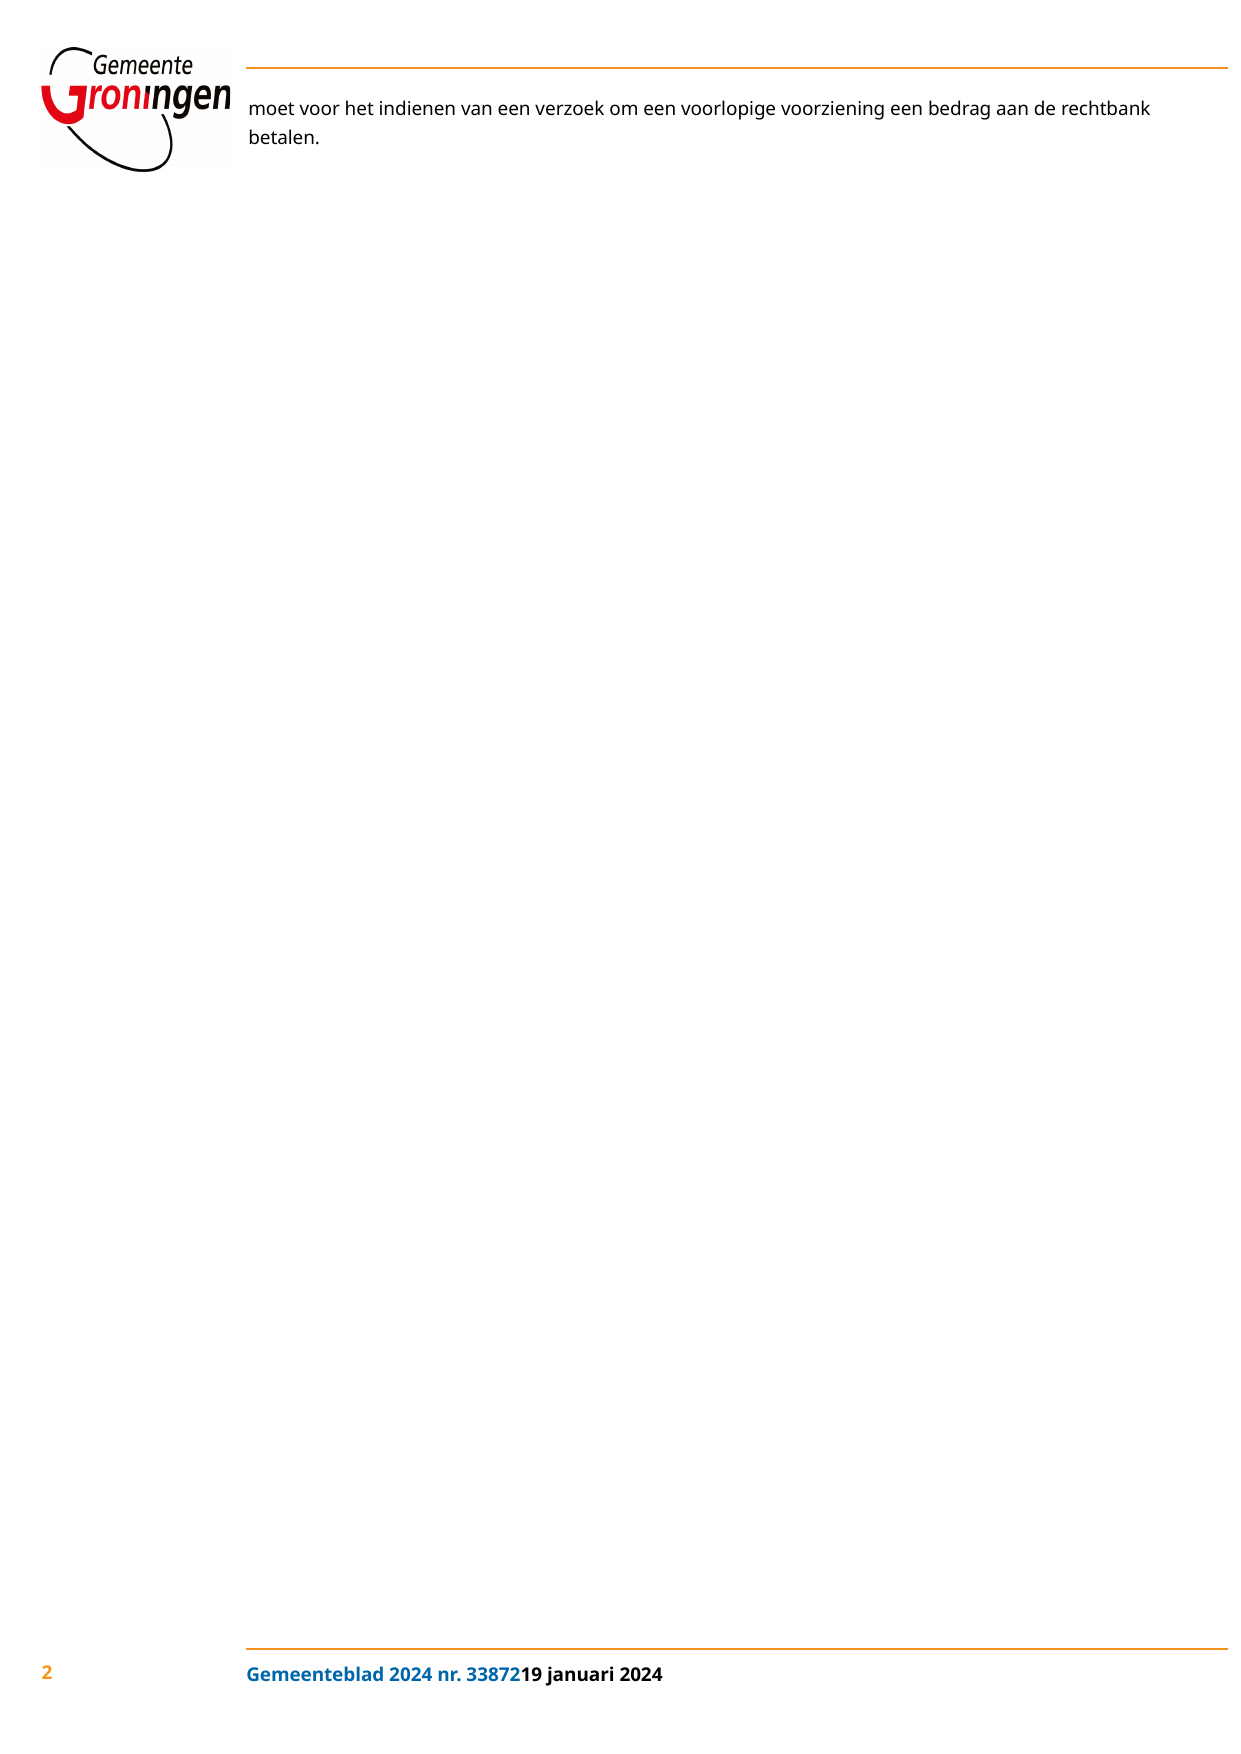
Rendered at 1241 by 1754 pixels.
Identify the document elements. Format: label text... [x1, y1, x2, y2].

text moet voor het indienen van een verzoek om een voorlopige voorziening een bedrag aan de rechtbank betalen. [248, 95, 1152, 150]
picture [41, 47, 231, 172]
